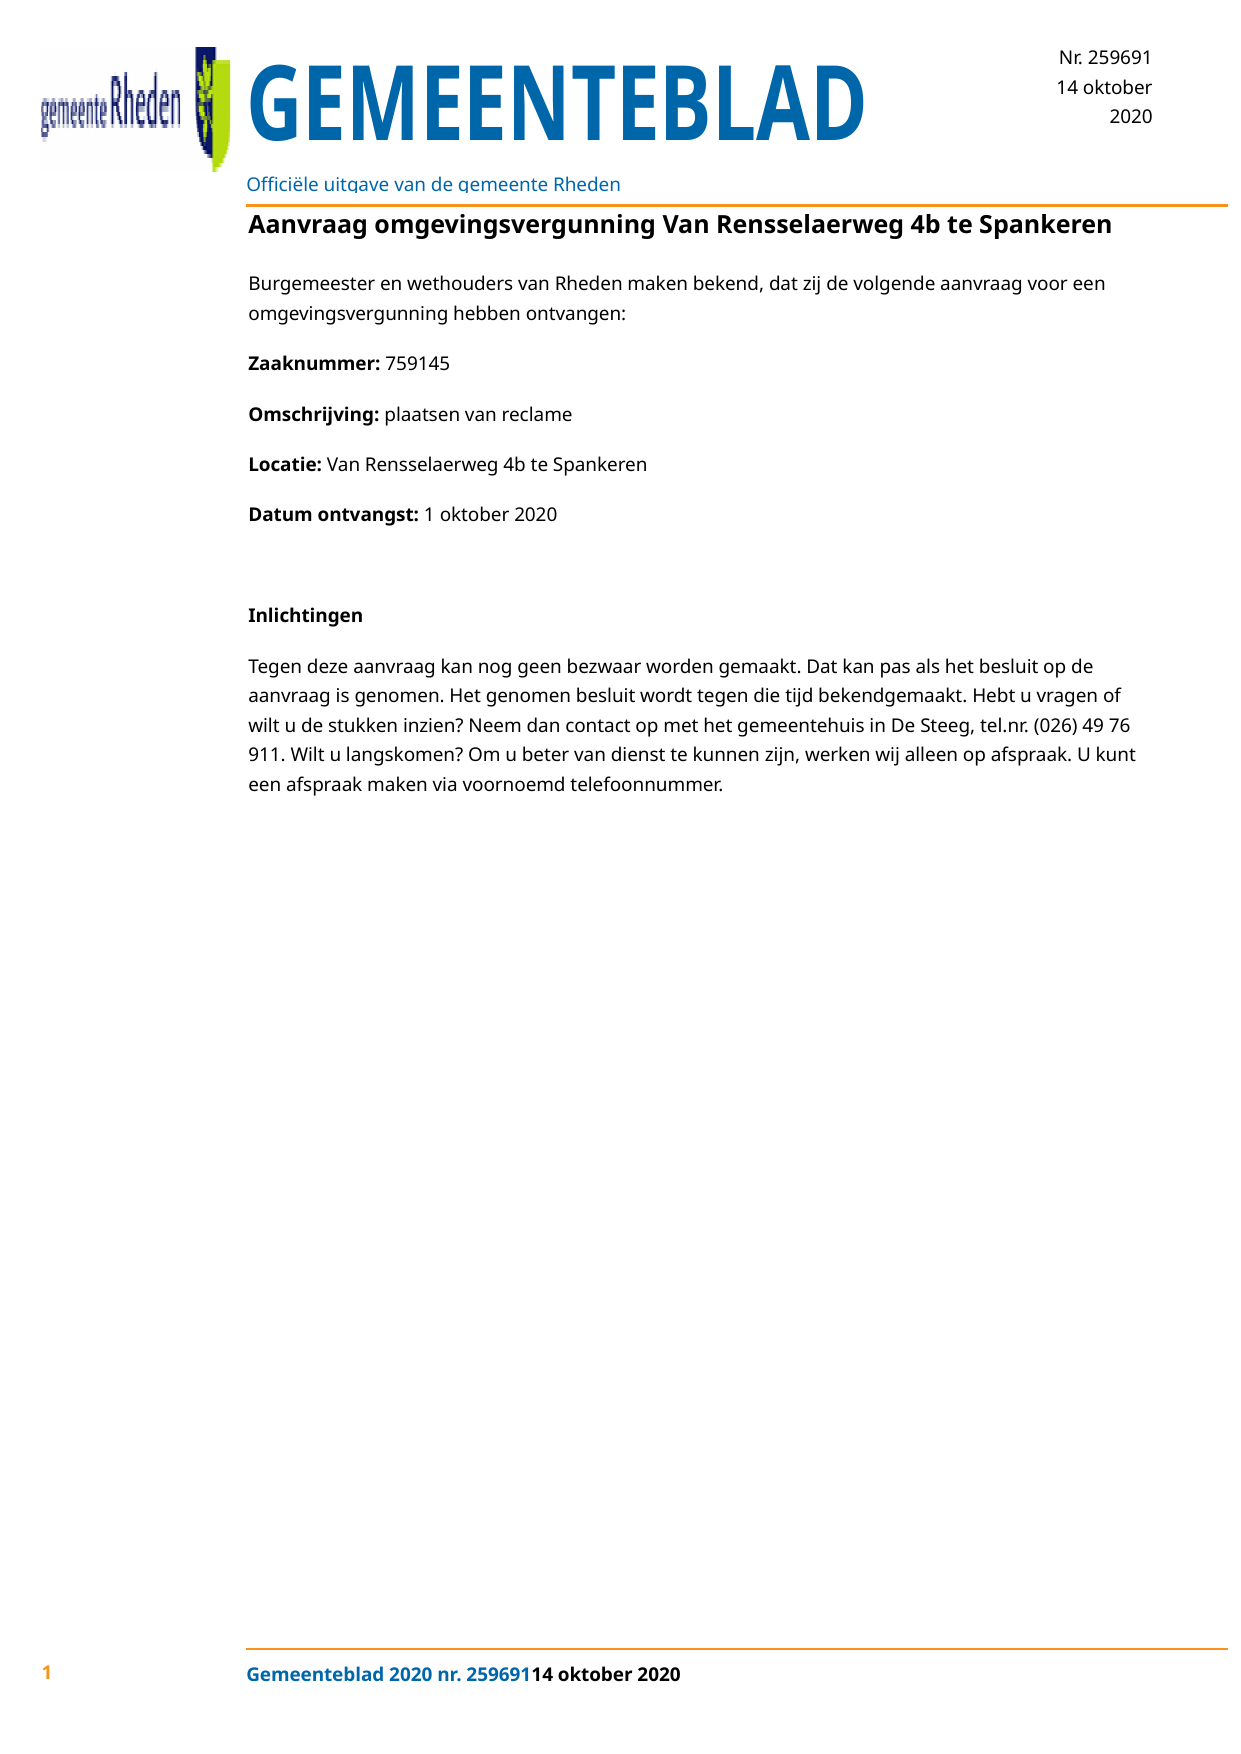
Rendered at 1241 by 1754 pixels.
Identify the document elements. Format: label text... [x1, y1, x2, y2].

picture [41, 47, 231, 172]
text Zaaknummer: 759145 [248, 350, 1152, 376]
text Locatie: Van Rensselaerweg 4b te Spankeren [248, 451, 1152, 477]
text Datum ontvangst: 1 oktober 2020 [248, 502, 1152, 527]
text Burgemeester en wethouders van Rheden maken bekend, dat zij de volgende aanvraag voor een omgevingsvergunning hebben ontvangen: [248, 270, 1152, 326]
text Omschrijving: plaatsen van reclame [248, 401, 1152, 426]
text Inlichtingen [248, 602, 1152, 628]
text Aanvraag omgevingsvergunning Van Rensselaerweg 4b te Spankeren [248, 207, 1152, 241]
text Tegen deze aanvraag kan nog geen bezwaar worden gemaakt. Dat kan pas als het besluit op de aanvraag is genomen. Het genomen besluit wordt tegen die tijd bekendgemaakt. Hebt u vragen of wilt u de stukken inzien? Neem dan contact op met het gemeentehuis in De Steeg, tel.nr. (026) 49 76 911. Wilt u langskomen? Om u beter van dienst te kunnen zijn, werken wij alleen op afspraak. U kunt een afspraak maken via voornoemd telefoonnummer. [248, 653, 1152, 797]
